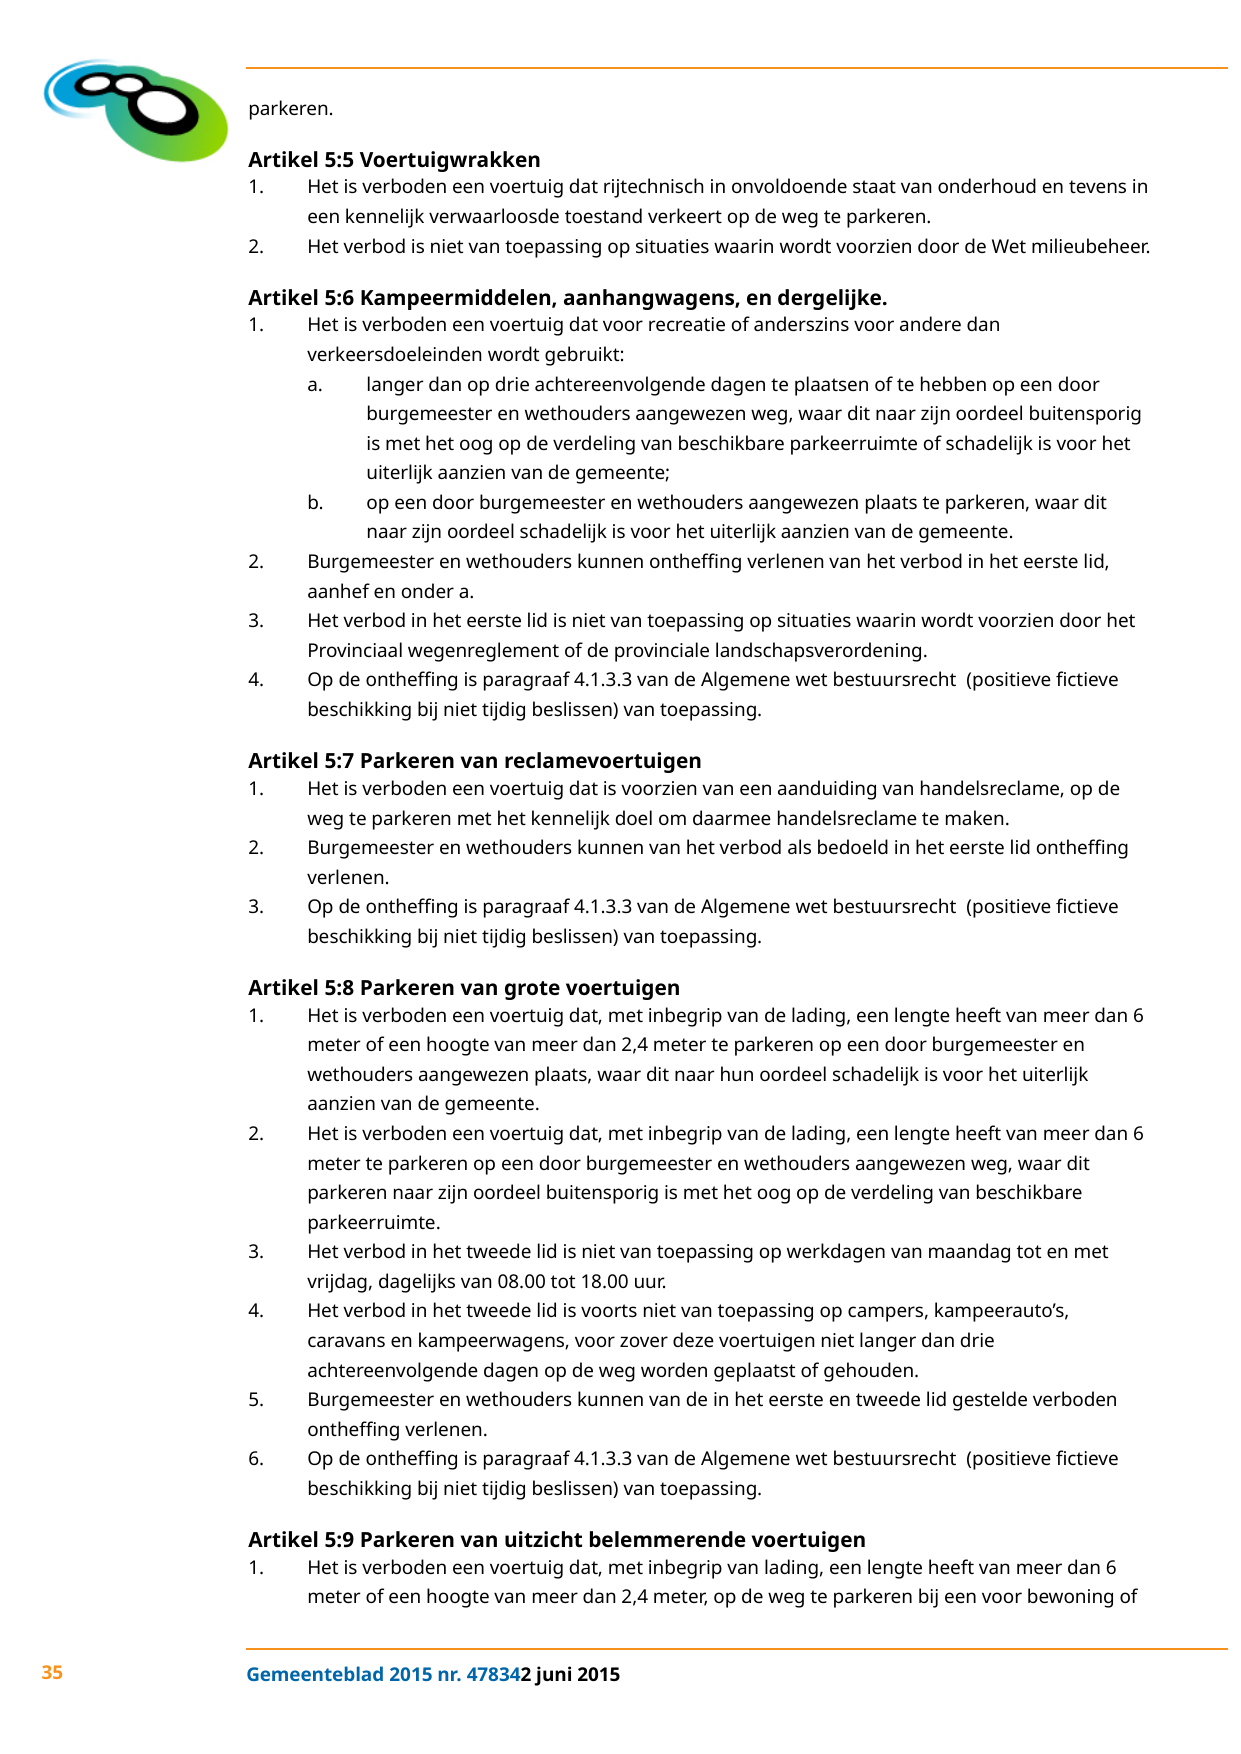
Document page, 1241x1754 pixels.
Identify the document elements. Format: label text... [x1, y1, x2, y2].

list Op de ontheffing is paragraaf 4.1.3.3 van de Algemene wet bestuursrecht (positieve fictieve beschikking bij niet tijdig beslissen) van toepassing. [248, 1446, 1152, 1501]
text parkeren. [248, 95, 1152, 121]
list langer dan op drie achtereenvolgende dagen te plaatsen of te hebben op een door burgemeester en wethouders aangewezen weg, waar dit naar zijn oordeel buitensporig is met het oog op de verdeling van beschikbare parkeerruimte of schadelijk is voor het uiterlijk aanzien van de gemeente; [307, 371, 1152, 485]
list Het verbod in het tweede lid is voorts niet van toepassing op campers, kampeerauto’s, caravans en kampeerwagens, voor zover deze voertuigen niet langer dan drie achtereenvolgende dagen op de weg worden geplaatst of gehouden. [248, 1298, 1152, 1383]
list Het verbod is niet van toepassing op situaties waarin wordt voorzien door de Wet milieubeheer. [248, 233, 1152, 258]
list Het verbod in het tweede lid is niet van toepassing op werkdagen van maandag tot en met vrijdag, dagelijks van 08.00 tot 18.00 uur. [248, 1238, 1152, 1294]
list Burgemeester en wethouders kunnen van het verbod als bedoeld in het eerste lid ontheffing verlenen. [248, 834, 1152, 889]
list Op de ontheffing is paragraaf 4.1.3.3 van de Algemene wet bestuursrecht (positieve fictieve beschikking bij niet tijdig beslissen) van toepassing. [248, 667, 1152, 722]
text Artikel 5:6 Kampeermiddelen, aanhangwagens, en dergelijke. [248, 283, 1152, 312]
text Artikel 5:5 Voertuigwrakken [248, 145, 1152, 174]
list Op de ontheffing is paragraaf 4.1.3.3 van de Algemene wet bestuursrecht (positieve fictieve beschikking bij niet tijdig beslissen) van toepassing. [248, 893, 1152, 949]
text Artikel 5:8 Parkeren van grote voertuigen [248, 973, 1152, 1002]
list Het is verboden een voertuig dat voor recreatie of anderszins voor andere dan verkeersdoeleinden wordt gebruikt: [248, 312, 1152, 367]
list Het is verboden een voertuig dat is voorzien van een aanduiding van handelsreclame, op de weg te parkeren met het kennelijk doel om daarmee handelsreclame te maken. [248, 775, 1152, 830]
list Het is verboden een voertuig dat, met inbegrip van de lading, een lengte heeft van meer dan 6 meter te parkeren op een door burgemeester en wethouders aangewezen weg, waar dit parkeren naar zijn oordeel buitensporig is met het oog op de verdeling van beschikbare parkeerruimte. [248, 1120, 1152, 1235]
list op een door burgemeester en wethouders aangewezen plaats te parkeren, waar dit naar zijn oordeel schadelijk is voor het uiterlijk aanzien van de gemeente. [307, 489, 1152, 544]
list Het is verboden een voertuig dat, met inbegrip van lading, een lengte heeft van meer dan 6 meter of een hoogte van meer dan 2,4 meter, op de weg te parkeren bij een voor bewoning of [248, 1554, 1152, 1609]
list Het is verboden een voertuig dat, met inbegrip van de lading, een lengte heeft van meer dan 6 meter of een hoogte van meer dan 2,4 meter te parkeren op een door burgemeester en wethouders aangewezen plaats, waar dit naar hun oordeel schadelijk is voor het uiterlijk aanzien van de gemeente. [248, 1002, 1152, 1116]
list Het verbod in het eerste lid is niet van toepassing op situaties waarin wordt voorzien door het Provinciaal wegenreglement of de provinciale landschapsverordening. [248, 607, 1152, 663]
list Het is verboden een voertuig dat rijtechnisch in onvoldoende staat van onderhoud en tevens in een kennelijk verwaarloosde toestand verkeert op de weg te parkeren. [248, 174, 1152, 229]
picture [41, 47, 231, 172]
list Burgemeester en wethouders kunnen ontheffing verlenen van het verbod in het eerste lid, aanhef en onder a. [248, 548, 1152, 604]
list Burgemeester en wethouders kunnen van de in het eerste en tweede lid gestelde verboden ontheffing verlenen. [248, 1386, 1152, 1442]
text Artikel 5:7 Parkeren van reclamevoertuigen [248, 747, 1152, 775]
text Artikel 5:9 Parkeren van uitzicht belemmerende voertuigen [248, 1526, 1152, 1554]
